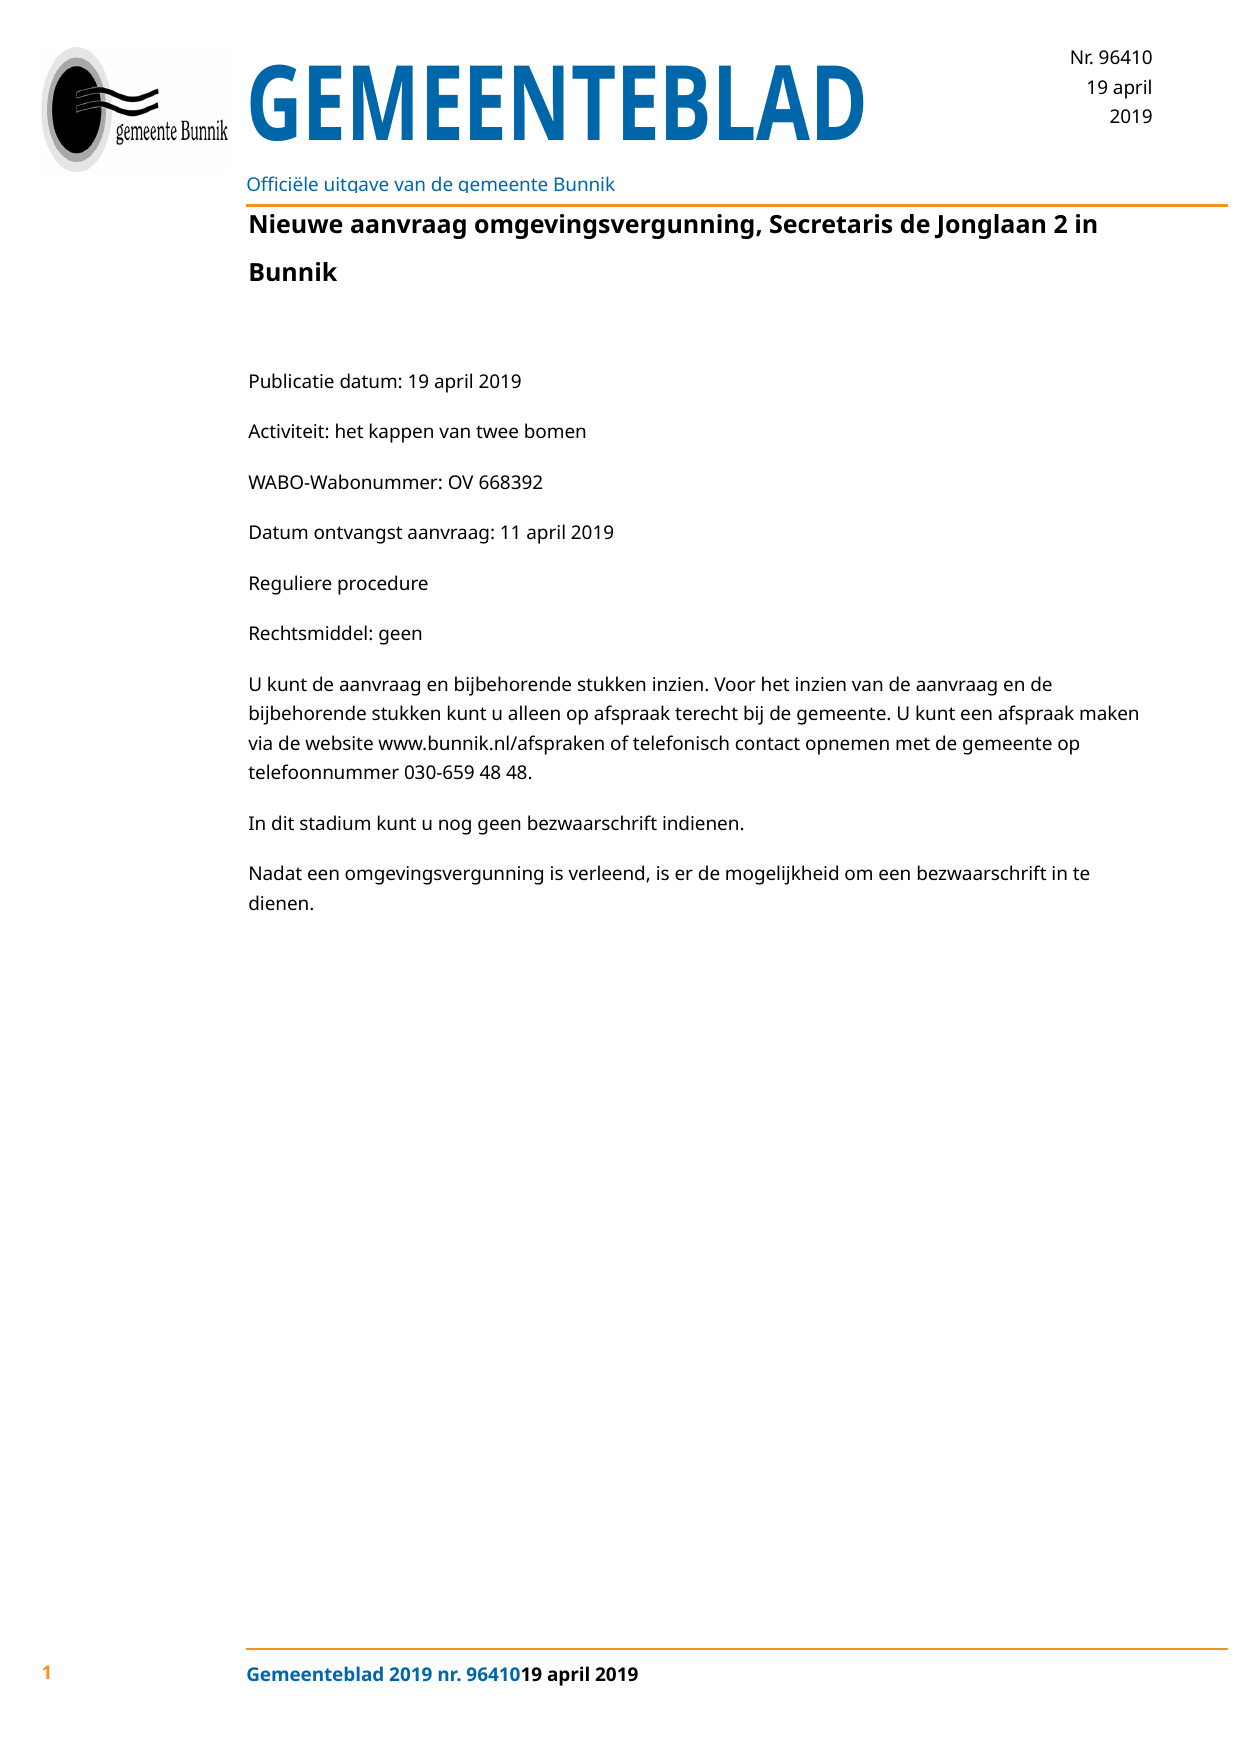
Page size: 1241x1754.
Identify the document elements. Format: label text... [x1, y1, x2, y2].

text WABO-Wabonummer: OV 668392 [248, 469, 1152, 495]
text Datum ontvangst aanvraag: 11 april 2019 [248, 519, 1152, 545]
text Nadat een omgevingsvergunning is verleend, is er de mogelijkheid om een bezwaarschrift in te dienen. [248, 860, 1152, 916]
text In dit stadium kunt u nog geen bezwaarschrift indienen. [248, 810, 1152, 836]
text U kunt de aanvraag en bijbehorende stukken inzien. Voor het inzien van de aanvraag en de bijbehorende stukken kunt u alleen op afspraak terecht bij de gemeente. U kunt een afspraak maken via de website www.bunnik.nl/afspraken of telefonisch contact opnemen met de gemeente op telefoonnummer 030-659 48 48. [248, 671, 1152, 785]
text Publicatie datum: 19 april 2019 [248, 368, 1152, 394]
text Activiteit: het kappen van twee bomen [248, 419, 1152, 444]
text Rechtsmiddel: geen [248, 620, 1152, 646]
text Nieuwe aanvraag omgevingsvergunning, Secretaris de Jonglaan 2 in Bunnik [248, 207, 1152, 288]
text Reguliere procedure [248, 570, 1152, 596]
picture [41, 47, 231, 172]
